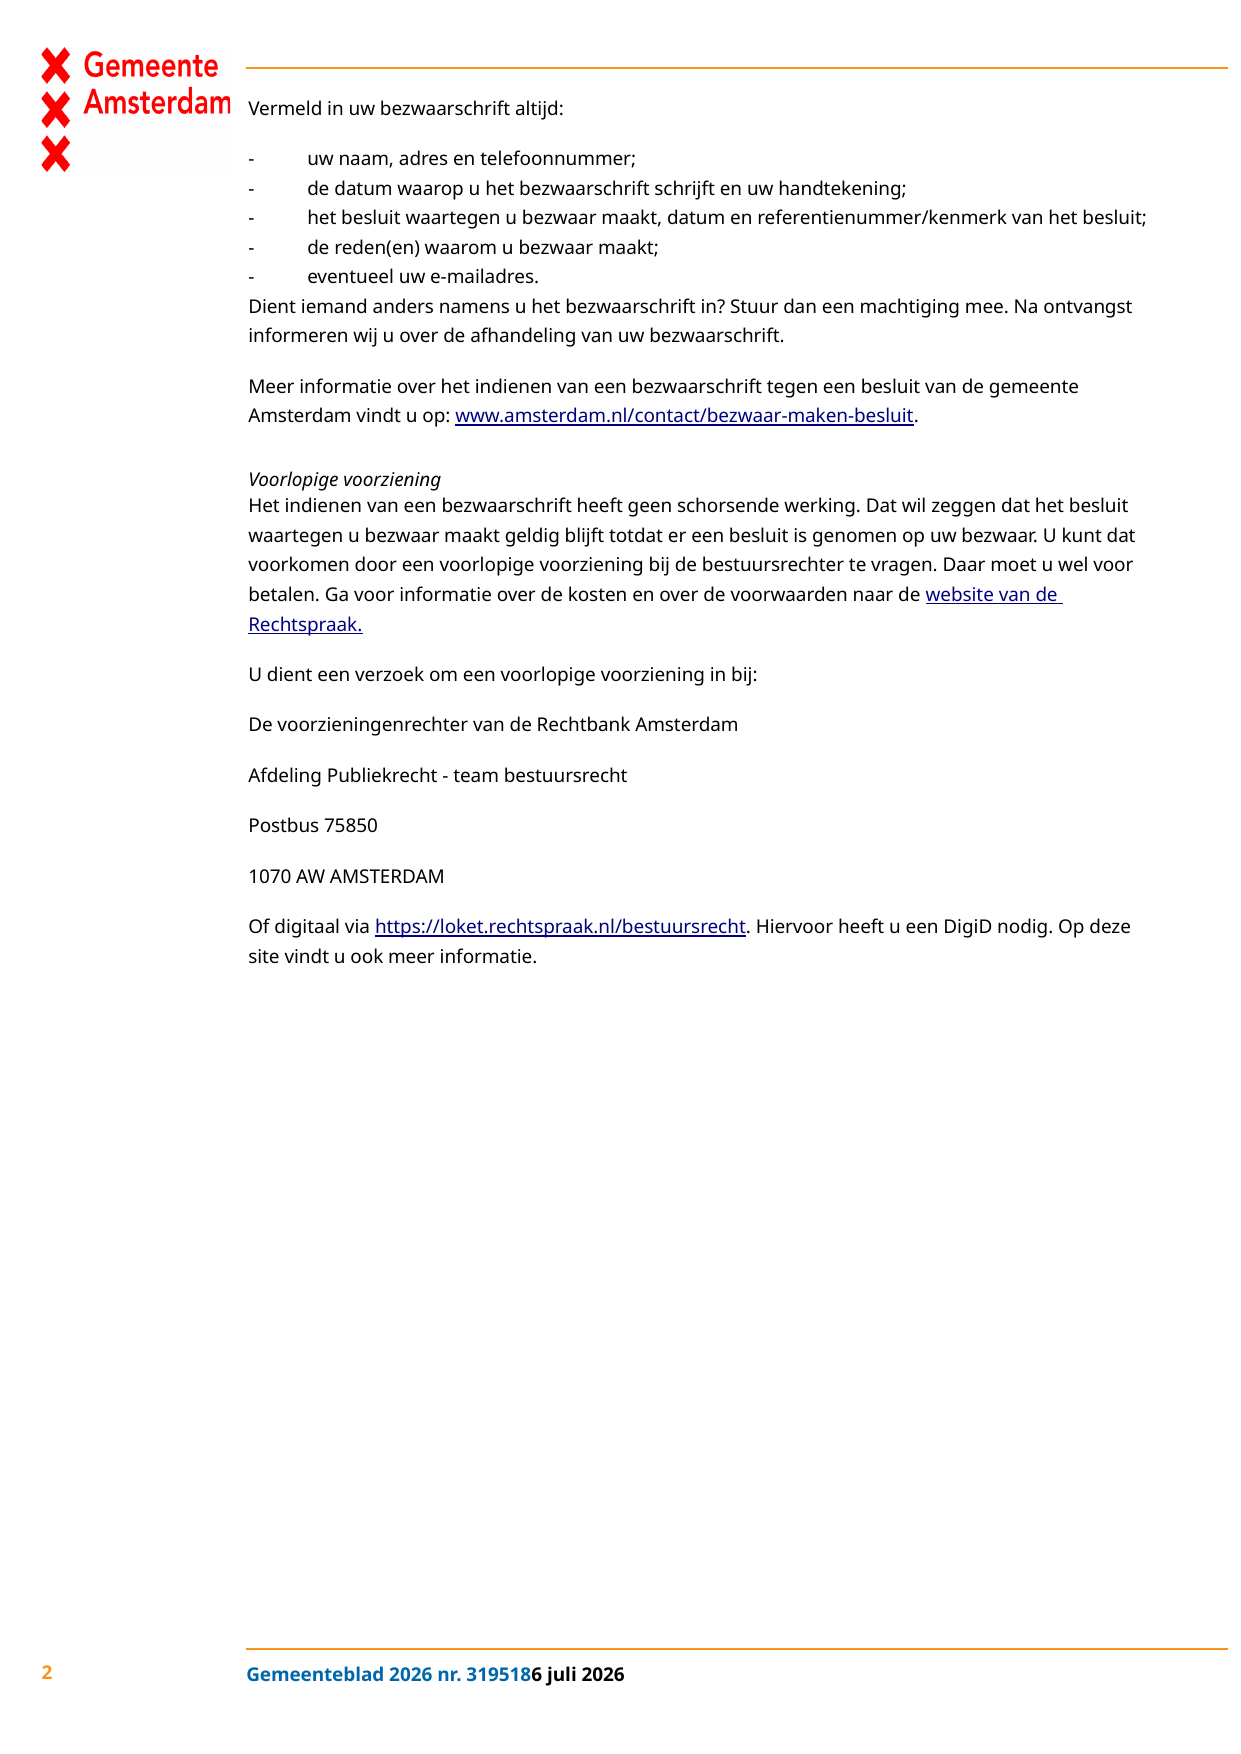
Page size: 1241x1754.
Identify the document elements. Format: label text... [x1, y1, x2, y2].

text Het indienen van een bezwaarschrift heeft geen schorsende werking. Dat wil zeggen dat het besluit waartegen u bezwaar maakt geldig blijft totdat er een besluit is genomen op uw bezwaar. U kunt dat voorkomen door een voorlopige voorziening bij de bestuursrechter te vragen. Daar moet u wel voor betalen. Ga voor informatie over de kosten en over de voorwaarden naar de website van de Rechtspraak. [248, 492, 1152, 636]
list de reden(en) waarom u bezwaar maakt; [248, 234, 1152, 260]
text Afdeling Publiekrecht - team bestuursrecht [248, 762, 1152, 788]
text Postbus 75850 [248, 812, 1152, 838]
text Voorlopige voorziening [248, 467, 1152, 492]
list uw naam, adres en telefoonnummer; [248, 145, 1152, 171]
text De voorzieningenrechter van de Rechtbank Amsterdam [248, 712, 1152, 737]
text U dient een verzoek om een voorlopige voorziening in bij: [248, 661, 1152, 687]
text 1070 AW AMSTERDAM [248, 863, 1152, 888]
list het besluit waartegen u bezwaar maakt, datum en referentienummer/kenmerk van het besluit; [248, 204, 1152, 230]
list de datum waarop u het bezwaarschrift schrijft en uw handtekening; [248, 175, 1152, 201]
picture [41, 47, 231, 172]
text Of digitaal via https://loket.rechtspraak.nl/bestuursrecht. Hiervoor heeft u een DigiD nodig. Op deze site vindt u ook meer informatie. [248, 913, 1152, 968]
text Meer informatie over het indienen van een bezwaarschrift tegen een besluit van de gemeente Amsterdam vindt u op: www.amsterdam.nl/contact/bezwaar-maken-besluit. [248, 373, 1152, 428]
text Dient iemand anders namens u het bezwaarschrift in? Stuur dan een machtiging mee. Na ontvangst informeren wij u over de afhandeling van uw bezwaarschrift. [248, 293, 1152, 348]
list eventueel uw e-mailadres. [248, 263, 1152, 289]
text Vermeld in uw bezwaarschrift altijd: [248, 95, 1152, 121]
